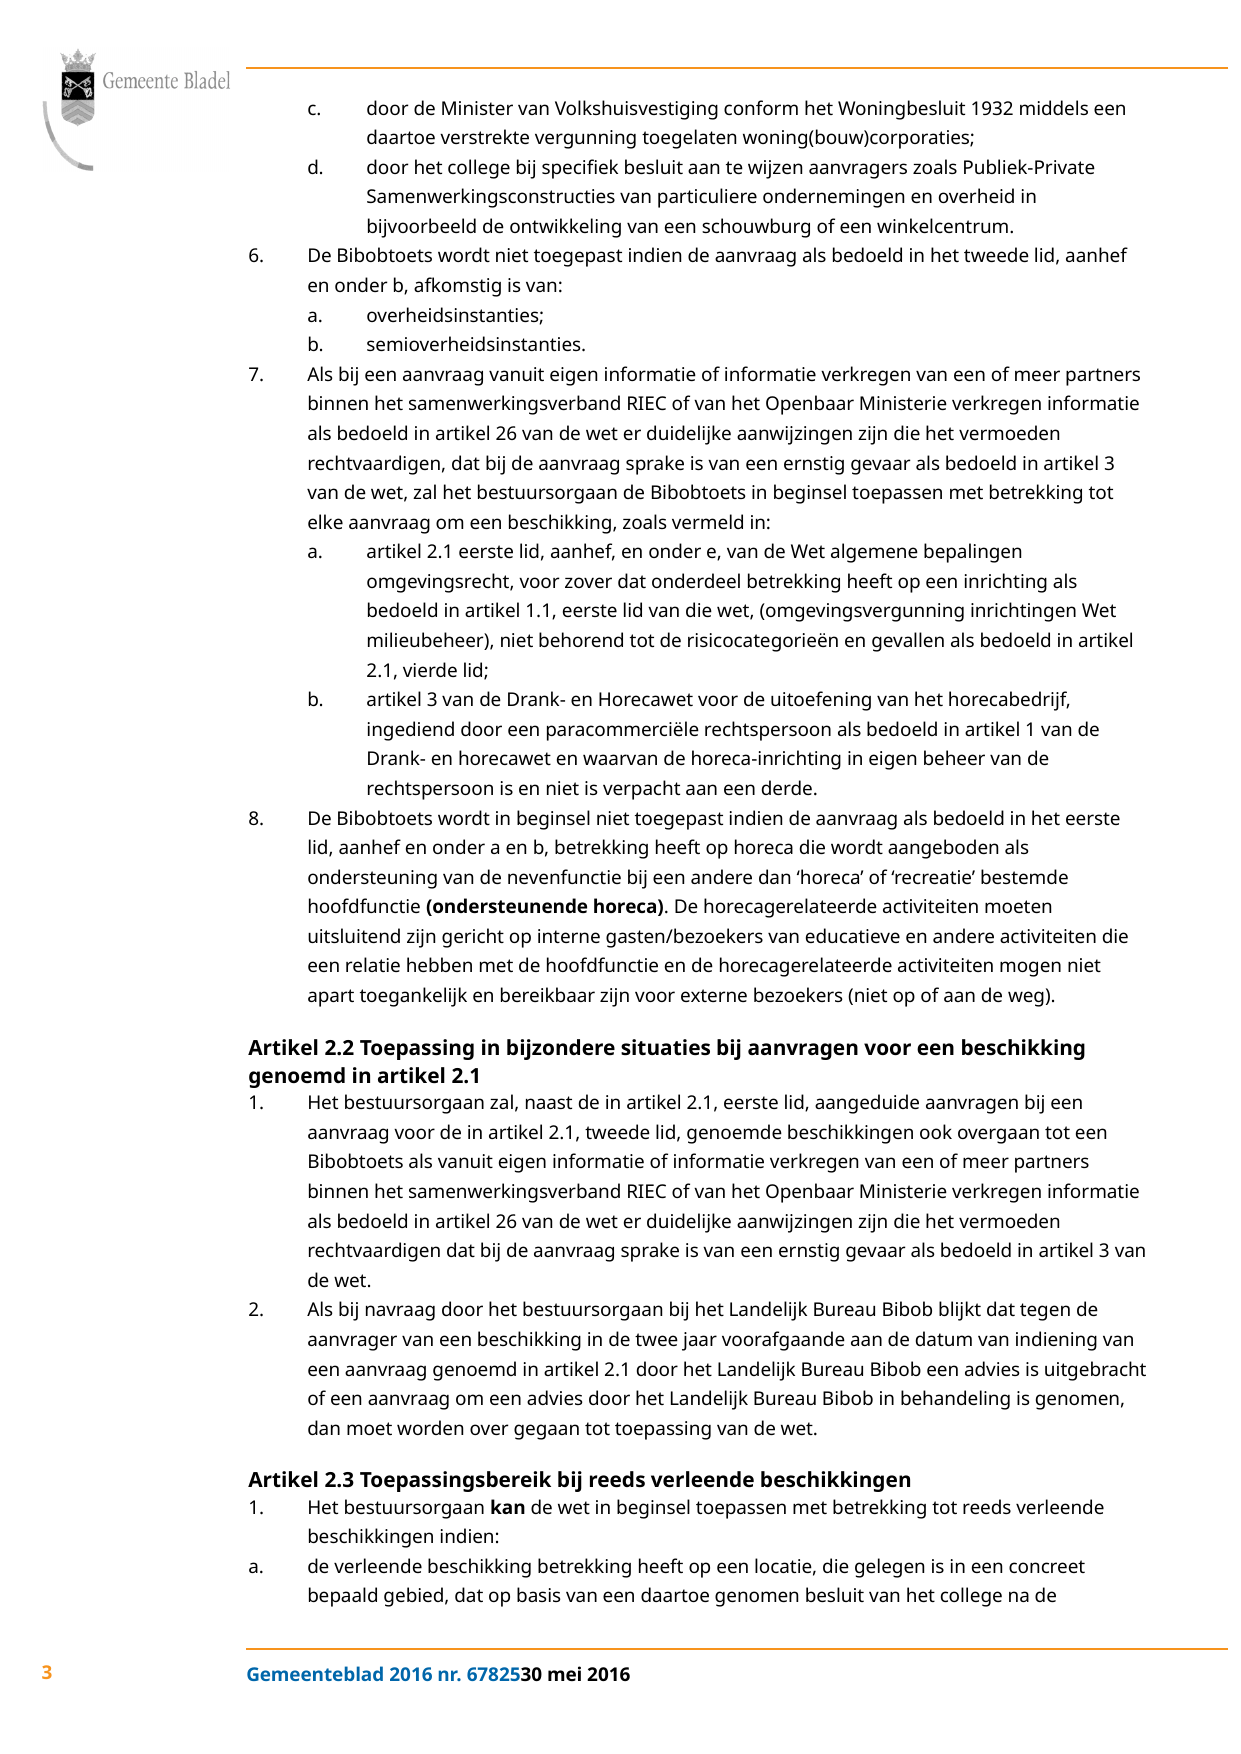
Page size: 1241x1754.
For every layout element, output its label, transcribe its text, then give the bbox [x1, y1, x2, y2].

list De Bibobtoets wordt niet toegepast indien de aanvraag als bedoeld in het tweede lid, aanhef en onder b, afkomstig is van: [248, 243, 1152, 298]
picture [41, 47, 231, 172]
list artikel 2.1 eerste lid, aanhef, en onder e, van de Wet algemene bepalingen omgevingsrecht, voor zover dat onderdeel betrekking heeft op een inrichting als bedoeld in artikel 1.1, eerste lid van die wet, (omgevingsvergunning inrichtingen Wet milieubeheer), niet behorend tot de risicocategorieën en gevallen als bedoeld in artikel 2.1, vierde lid; [307, 538, 1152, 683]
list door het college bij specifiek besluit aan te wijzen aanvragers zoals Publiek-Private Samenwerkingsconstructies van particuliere ondernemingen en overheid in bijvoorbeeld de ontwikkeling van een schouwburg of een winkelcentrum. [307, 154, 1152, 239]
list overheidsinstanties; [307, 302, 1152, 328]
list Het bestuursorgaan kan de wet in beginsel toepassen met betrekking tot reeds verleende beschikkingen indien: [248, 1494, 1152, 1549]
list Als bij navraag door het bestuursorgaan bij het Landelijk Bureau Bibob blijkt dat tegen de aanvrager van een beschikking in de twee jaar voorafgaande aan de datum van indiening van een aanvraag genoemd in artikel 2.1 door het Landelijk Bureau Bibob een advies is uitgebracht of een aanvraag om een advies door het Landelijk Bureau Bibob in behandeling is genomen, dan moet worden over gegaan tot toepassing van de wet. [248, 1297, 1152, 1441]
list de verleende beschikking betrekking heeft op een locatie, die gelegen is in een concreet bepaald gebied, dat op basis van een daartoe genomen besluit van het college na de [248, 1553, 1152, 1608]
list door de Minister van Volkshuisvestiging conform het Woningbesluit 1932 middels een daartoe verstrekte vergunning toegelaten woning(bouw)corporaties; [307, 95, 1152, 150]
list artikel 3 van de Drank- en Horecawet voor de uitoefening van het horecabedrijf, ingediend door een paracommerciële rechtspersoon als bedoeld in artikel 1 van de Drank- en horecawet en waarvan de horeca-inrichting in eigen beheer van de rechtspersoon is en niet is verpacht aan een derde. [307, 686, 1152, 801]
text Artikel 2.2 Toepassing in bijzondere situaties bij aanvragen voor een beschikking genoemd in artikel 2.1 [248, 1033, 1152, 1089]
list Het bestuursorgaan zal, naast de in artikel 2.1, eerste lid, aangeduide aanvragen bij een aanvraag voor de in artikel 2.1, tweede lid, genoemde beschikkingen ook overgaan tot een Bibobtoets als vanuit eigen informatie of informatie verkregen van een of meer partners binnen het samenwerkingsverband RIEC of van het Openbaar Ministerie verkregen informatie als bedoeld in artikel 26 van de wet er duidelijke aanwijzingen zijn die het vermoeden rechtvaardigen dat bij de aanvraag sprake is van een ernstig gevaar als bedoeld in artikel 3 van de wet. [248, 1089, 1152, 1293]
text Artikel 2.3 Toepassingsbereik bij reeds verleende beschikkingen [248, 1465, 1152, 1494]
list Als bij een aanvraag vanuit eigen informatie of informatie verkregen van een of meer partners binnen het samenwerkingsverband RIEC of van het Openbaar Ministerie verkregen informatie als bedoeld in artikel 26 van de wet er duidelijke aanwijzingen zijn die het vermoeden rechtvaardigen, dat bij de aanvraag sprake is van een ernstig gevaar als bedoeld in artikel 3 van de wet, zal het bestuursorgaan de Bibobtoets in beginsel toepassen met betrekking tot elke aanvraag om een beschikking, zoals vermeld in: [248, 361, 1152, 535]
list semioverheidsinstanties. [307, 331, 1152, 357]
list De Bibobtoets wordt in beginsel niet toegepast indien de aanvraag als bedoeld in het eerste lid, aanhef en onder a en b, betrekking heeft op horeca die wordt aangeboden als ondersteuning van de nevenfunctie bij een andere dan ‘horeca’ of ‘recreatie’ bestemde hoofdfunctie (ondersteunende horeca). De horecagerelateerde activiteiten moeten uitsluitend zijn gericht op interne gasten/bezoekers van educatieve en andere activiteiten die een relatie hebben met de hoofdfunctie en de horecagerelateerde activiteiten mogen niet apart toegankelijk en bereikbaar zijn voor externe bezoekers (niet op of aan de weg). [248, 805, 1152, 1008]
